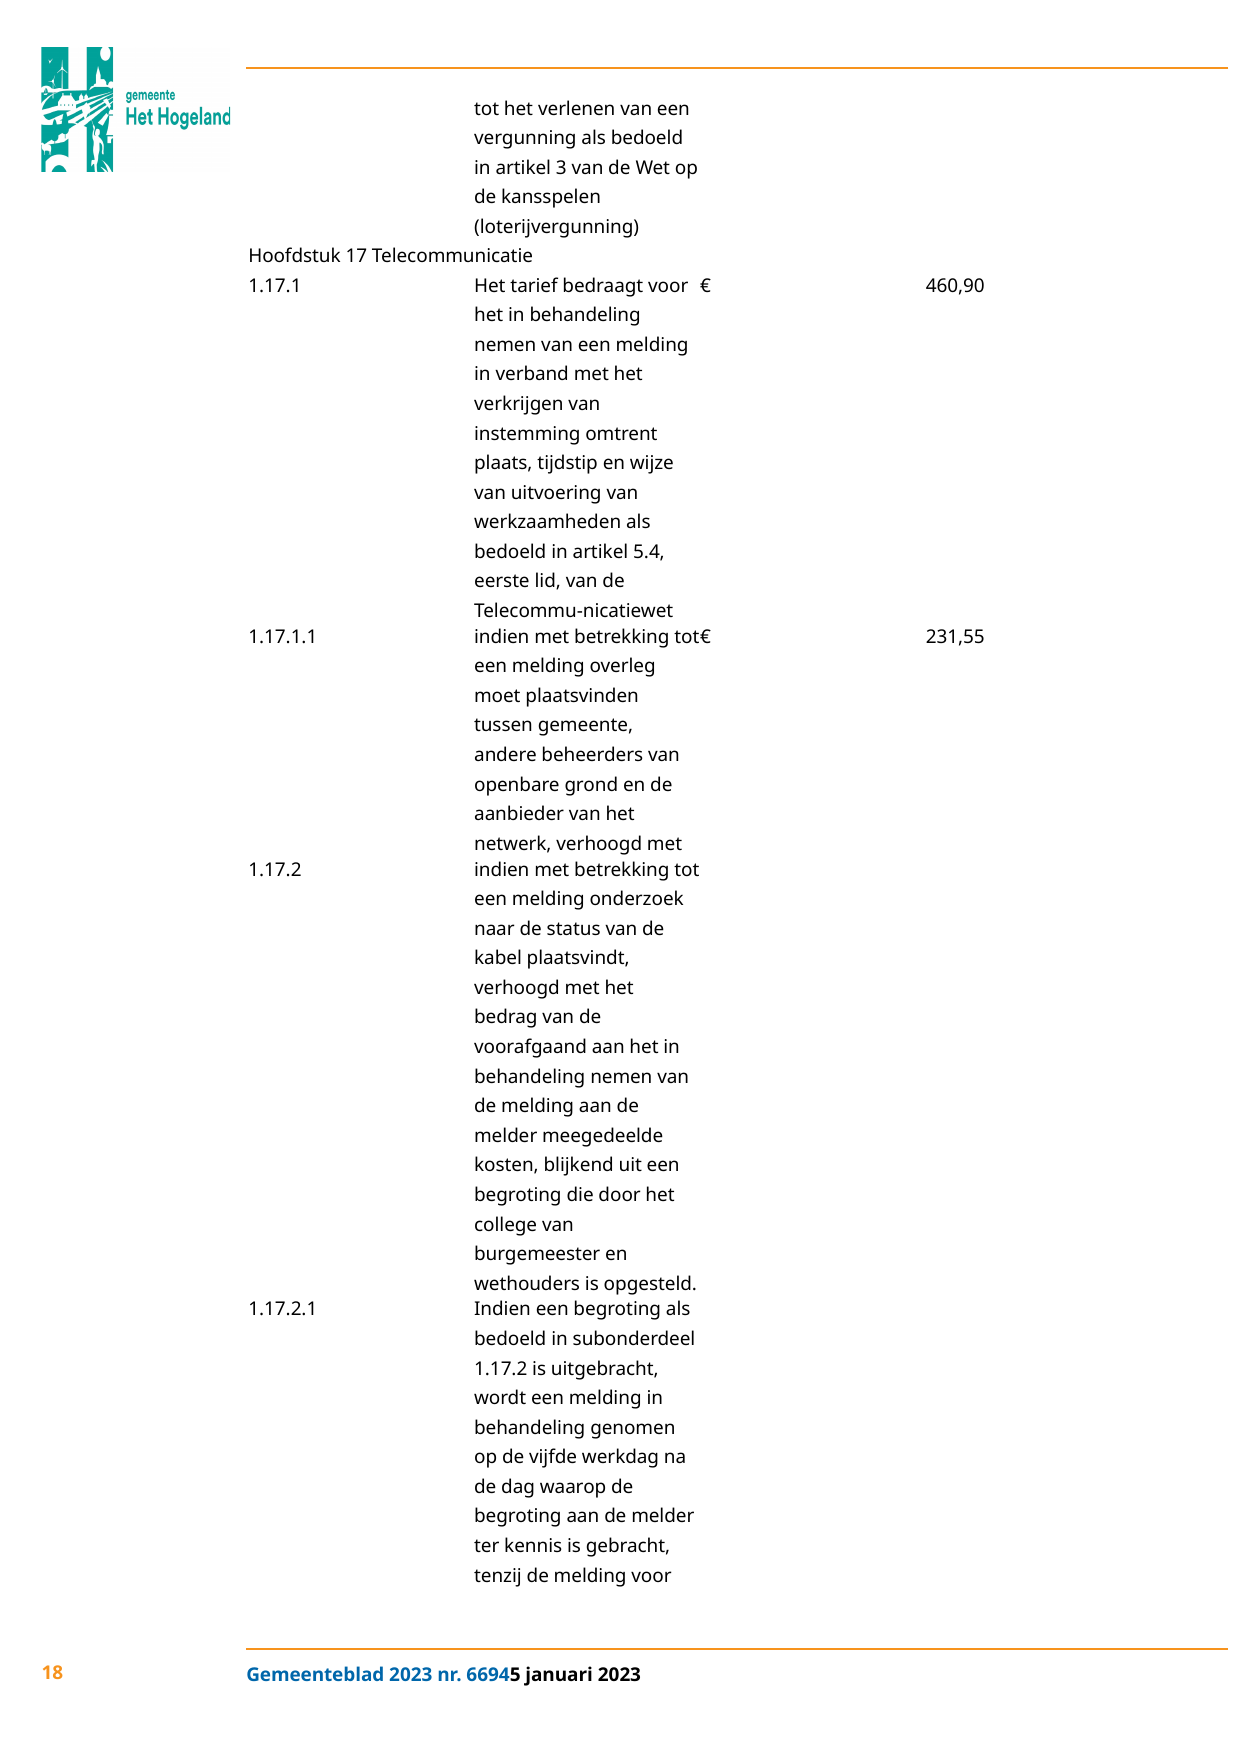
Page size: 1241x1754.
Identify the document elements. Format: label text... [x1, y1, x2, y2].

table_cell [248, 95, 474, 239]
table_cell tot het verlenen van een vergunning als bedoeld in artikel 3 van de Wet op de kansspelen (loterijvergunning) [474, 95, 700, 239]
picture [41, 47, 231, 172]
table_header Het tarief bedraagt voor het in behandeling nemen van een melding in verband met het verkrijgen van instemming omtrent plaats, tijdstip en wijze van uitvoering van werkzaamheden als bedoeld in artikel 5.4, eerste lid, van de Telecommu-nicatiewet [474, 272, 700, 623]
table_cell indien met betrekking tot een melding onderzoek naar de status van de kabel plaatsvindt, verhoogd met het bedrag van de voorafgaand aan het in behandeling nemen van de melding aan de melder meegedeelde kosten, blijkend uit een begroting die door het college van burgemeester en wethouders is opgesteld. [474, 856, 700, 1296]
table_cell Indien een begroting als bedoeld in subonderdeel 1.17.2 is uitgebracht, wordt een melding in behandeling genomen op de vijfde werkdag na de dag waarop de begroting aan de melder ter kennis is gebracht, tenzij de melding voor [474, 1296, 700, 1588]
table_cell € [700, 623, 926, 856]
text Hoofdstuk 17 Telecommunicatie [248, 242, 1152, 268]
table_cell [700, 1296, 926, 1588]
table_cell [926, 95, 1152, 239]
table_cell [700, 95, 926, 239]
table_cell [926, 1296, 1152, 1588]
table_header 460,90 [926, 272, 1152, 623]
table_header € [700, 272, 926, 623]
table_cell 1.17.1.1 [248, 623, 474, 856]
table_cell 1.17.2.1 [248, 1296, 474, 1588]
table_cell [926, 856, 1152, 1296]
table_cell 231,55 [926, 623, 1152, 856]
table_cell [700, 856, 926, 1296]
table_cell 1.17.2 [248, 856, 474, 1296]
table_cell indien met betrekking tot een melding overleg moet plaatsvinden tussen gemeente, andere beheerders van openbare grond en de aanbieder van het netwerk, verhoogd met [474, 623, 700, 856]
table_header 1.17.1 [248, 272, 474, 623]
